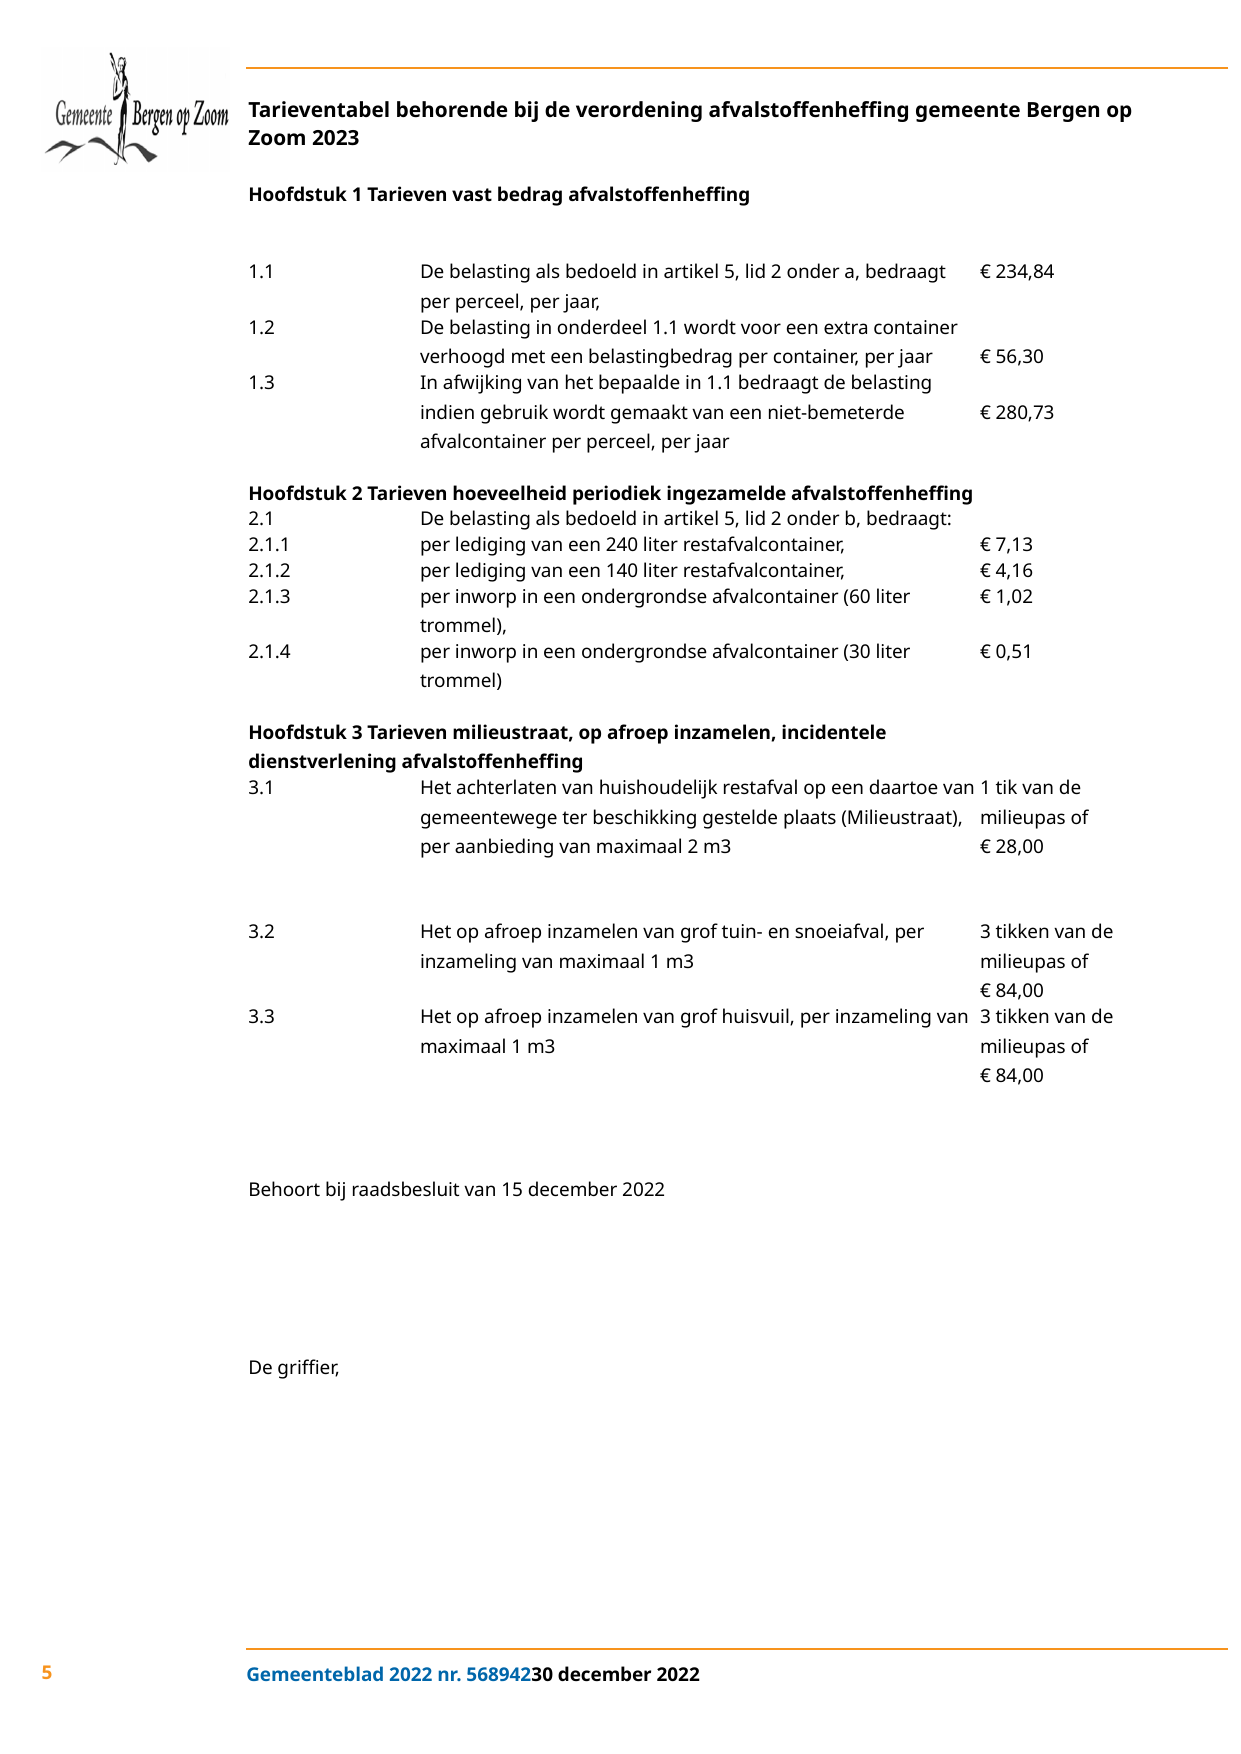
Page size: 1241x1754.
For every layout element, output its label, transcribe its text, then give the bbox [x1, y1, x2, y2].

table_cell 2.1 [248, 506, 420, 531]
table_cell [980, 233, 1152, 259]
table_cell 2.1.3 [248, 583, 420, 638]
table_cell per lediging van een 240 liter restafvalcontainer, [420, 531, 980, 557]
table_cell 3.1 [248, 775, 420, 918]
table_cell De belasting in onderdeel 1.1 wordt voor een extra container verhoogd met een belastingbedrag per container, per jaar [420, 314, 980, 369]
table_cell [980, 719, 1152, 774]
table_cell € 7,13 [980, 531, 1152, 557]
table_cell Het op afroep inzamelen van grof tuin- en snoeiafval, per inzameling van maximaal 1 m3 [420, 919, 980, 1003]
table_cell 3 tikken van de milieupas of € 84,00 [980, 919, 1152, 1003]
table_cell € 0,51 [980, 638, 1152, 693]
table_cell De belasting als bedoeld in artikel 5, lid 2 onder b, bedraagt: [420, 506, 980, 531]
table_cell Hoofdstuk 3 Tarieven milieustraat, op afroep inzamelen, incidentele dienstverlening afvalstoffenheffing [248, 719, 980, 774]
table_cell [980, 1088, 1152, 1114]
table_cell 1.2 [248, 314, 420, 369]
table_cell [980, 694, 1152, 719]
table_cell € 1,02 [980, 583, 1152, 638]
text Tarieventabel behorende bij de verordening afvalstoffenheffing gemeente Bergen op Zoom 2023 [248, 95, 1152, 152]
table_cell Hoofdstuk 2 Tarieven hoeveelheid periodiek ingezamelde afvalstoffenheffing [248, 480, 980, 506]
table_cell [248, 454, 420, 480]
table_cell Het achterlaten van huishoudelijk restafval op een daartoe van gemeentewege ter beschikking gestelde plaats (Milieustraat), per aanbieding van maximaal 2 m3 [420, 775, 980, 918]
table_cell € 4,16 [980, 557, 1152, 583]
table_cell 1.3 [248, 369, 420, 454]
table_cell per inworp in een ondergrondse afvalcontainer (30 liter trommel) [420, 638, 980, 693]
table_cell [248, 233, 420, 259]
table_cell 2.1.4 [248, 638, 420, 693]
table_cell [420, 1088, 980, 1114]
table_cell [420, 233, 980, 259]
table_cell [980, 454, 1152, 480]
table_cell [248, 207, 420, 233]
table_cell [980, 506, 1152, 531]
table_cell 3.2 [248, 919, 420, 1003]
table_cell € 56,30 [980, 314, 1152, 369]
text Behoort bij raadsbesluit van 15 december 2022 [248, 1176, 1152, 1202]
table_cell [248, 694, 420, 719]
table_cell [420, 207, 980, 233]
table_cell 1.1 [248, 259, 420, 314]
table_cell 3 tikken van de milieupas of € 84,00 [980, 1004, 1152, 1088]
table_header Hoofdstuk 1 Tarieven vast bedrag afvalstoffenheffing [248, 181, 980, 207]
table_cell € 234,84 [980, 259, 1152, 314]
table_cell [980, 207, 1152, 233]
text De griffier, [248, 1354, 1152, 1380]
table_cell Het op afroep inzamelen van grof huisvuil, per inzameling van maximaal 1 m3 [420, 1004, 980, 1088]
table_cell [248, 1088, 420, 1114]
table_cell 1 tik van de milieupas of € 28,00 [980, 775, 1152, 918]
table_cell per lediging van een 140 liter restafvalcontainer, [420, 557, 980, 583]
table_cell € 280,73 [980, 369, 1152, 454]
table_cell 2.1.2 [248, 557, 420, 583]
table_cell De belasting als bedoeld in artikel 5, lid 2 onder a, bedraagt per perceel, per jaar, [420, 259, 980, 314]
table_cell 2.1.1 [248, 531, 420, 557]
table_cell per inworp in een ondergrondse afvalcontainer (60 liter trommel), [420, 583, 980, 638]
picture [41, 47, 231, 172]
table_cell [420, 454, 980, 480]
table_cell In afwijking van het bepaalde in 1.1 bedraagt de belasting indien gebruik wordt gemaakt van een niet-bemeterde afvalcontainer per perceel, per jaar [420, 369, 980, 454]
table_cell 3.3 [248, 1004, 420, 1088]
table_cell [980, 480, 1152, 506]
table_cell [420, 694, 980, 719]
table_header [980, 181, 1152, 207]
